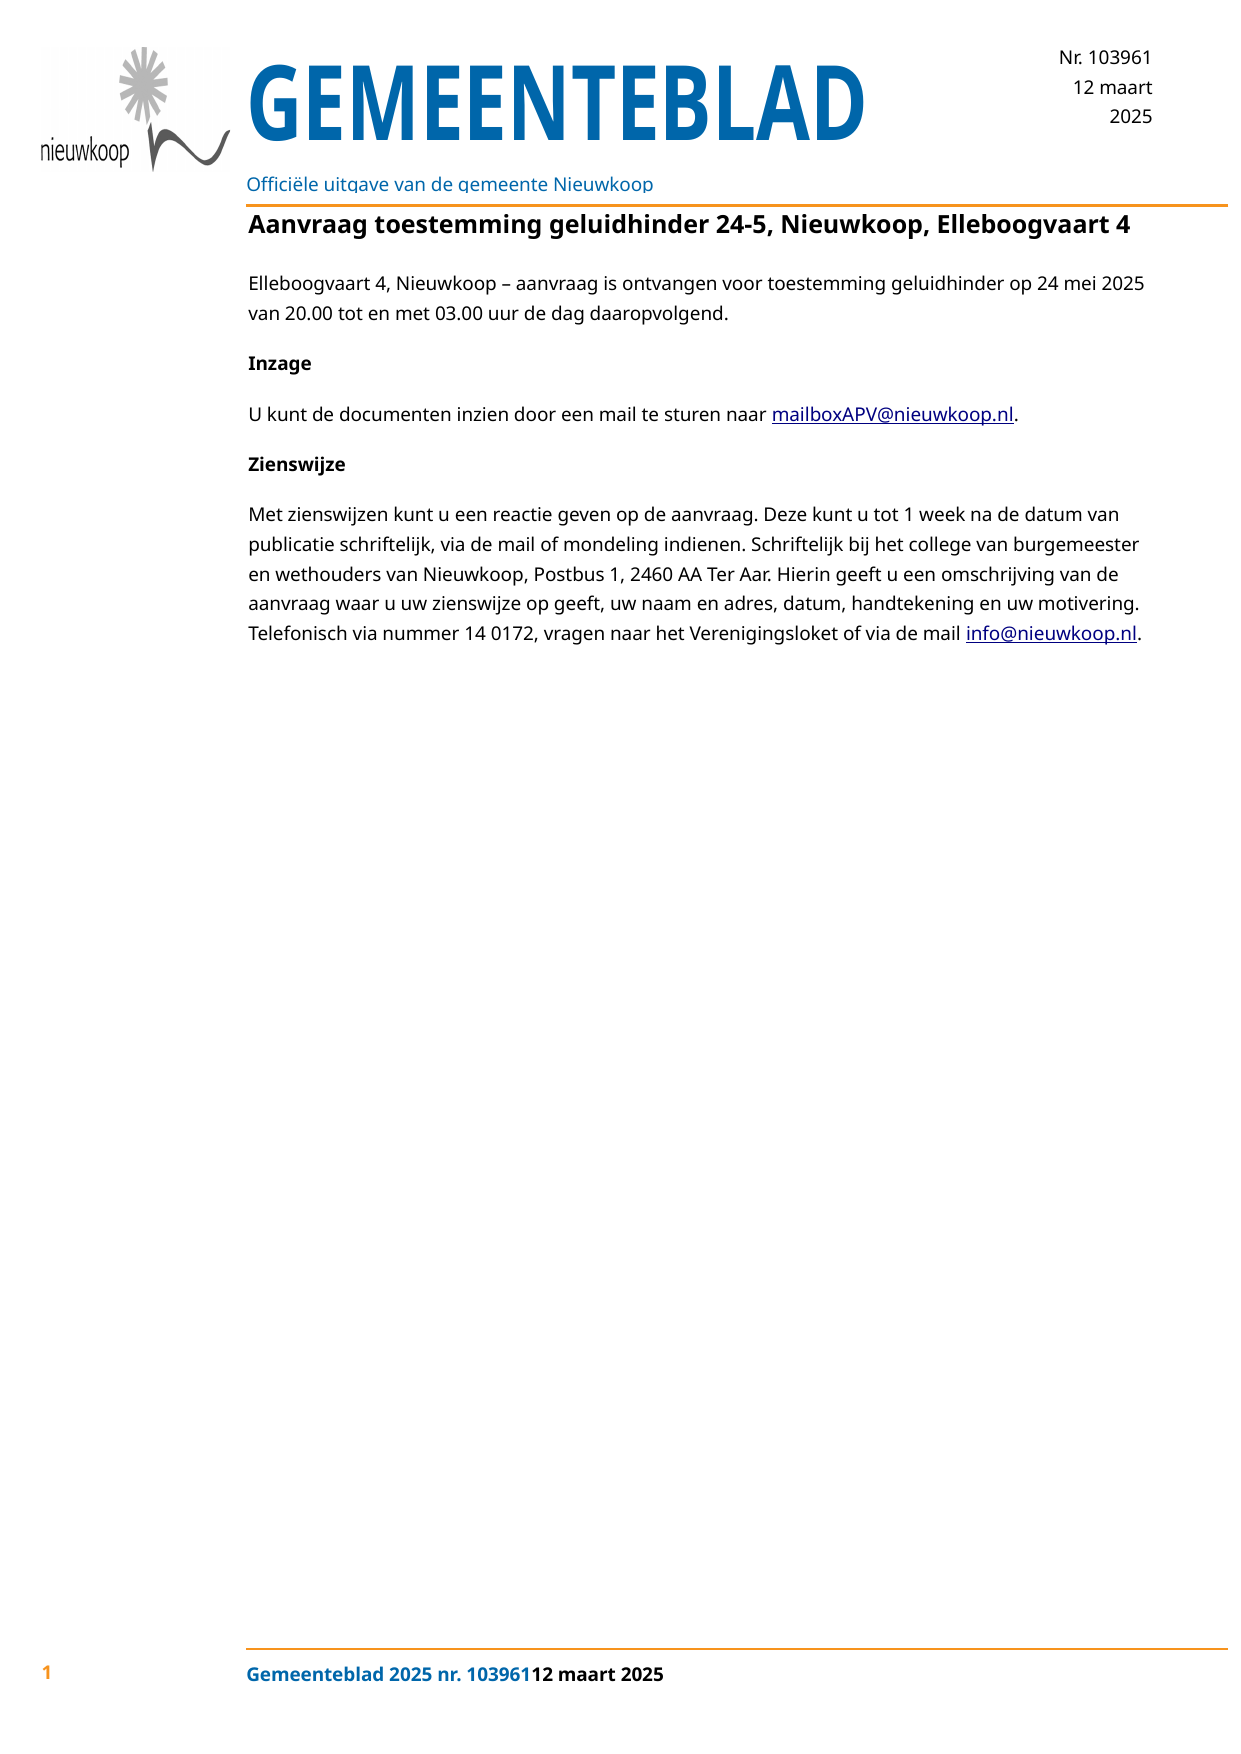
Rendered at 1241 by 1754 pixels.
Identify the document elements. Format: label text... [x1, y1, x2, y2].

text Inzage [248, 350, 1152, 376]
text Elleboogvaart 4, Nieuwkoop – aanvraag is ontvangen voor toestemming geluidhinder op 24 mei 2025 van 20.00 tot en met 03.00 uur de dag daaropvolgend. [248, 270, 1152, 326]
picture [41, 47, 231, 172]
text Aanvraag toestemming geluidhinder 24-5, Nieuwkoop, Elleboogvaart 4 [248, 207, 1152, 241]
text U kunt de documenten inzien door een mail te sturen naar mailboxAPV@nieuwkoop.nl. [248, 401, 1152, 426]
text Zienswijze [248, 451, 1152, 477]
text Met zienswijzen kunt u een reactie geven op de aanvraag. Deze kunt u tot 1 week na de datum van publicatie schriftelijk, via de mail of mondeling indienen. Schriftelijk bij het college van burgemeester en wethouders van Nieuwkoop, Postbus 1, 2460 AA Ter Aar. Hierin geeft u een omschrijving van de aanvraag waar u uw zienswijze op geeft, uw naam en adres, datum, handtekening en uw motivering. Telefonisch via nummer 14 0172, vragen naar het Verenigingsloket of via de mail info@nieuwkoop.nl. [248, 502, 1152, 646]
